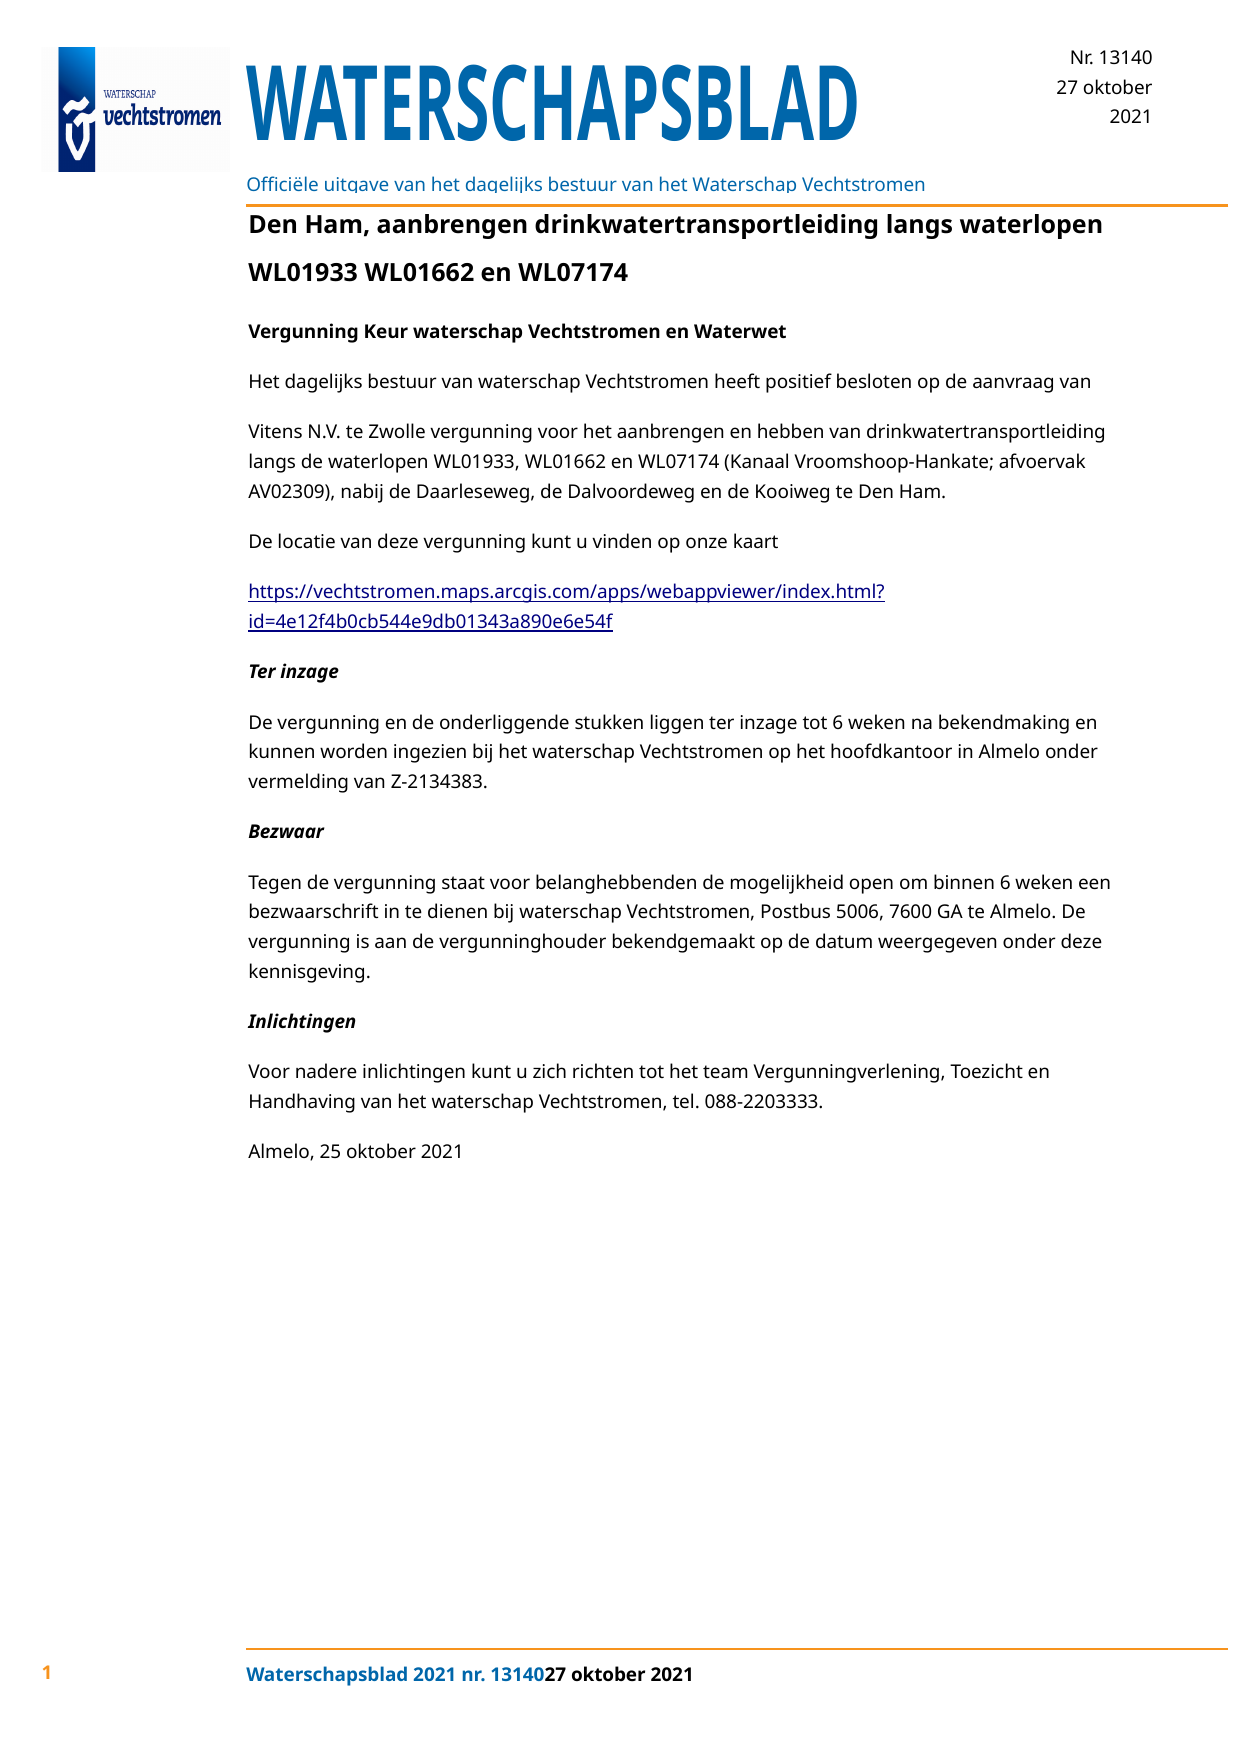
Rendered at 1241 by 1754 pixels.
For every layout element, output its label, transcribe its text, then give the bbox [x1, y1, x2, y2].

text Ter inzage [248, 659, 1152, 684]
text Almelo, 25 oktober 2021 [248, 1139, 1152, 1164]
text Het dagelijks bestuur van waterschap Vechtstromen heeft positief besloten op de aanvraag van [248, 368, 1152, 394]
text Den Ham, aanbrengen drinkwatertransportleiding langs waterlopen WL01933 WL01662 en WL07174 [248, 207, 1152, 288]
text Vergunning Keur waterschap Vechtstromen en Waterwet [248, 318, 1152, 344]
text Vitens N.V. te Zwolle vergunning voor het aanbrengen en hebben van drinkwatertransportleiding langs de waterlopen WL01933, WL01662 en WL07174 (Kanaal Vroomshoop-Hankate; afvoervak AV02309), nabij de Daarleseweg, de Dalvoordeweg en de Kooiweg te Den Ham. [248, 419, 1152, 504]
text https://vechtstromen.maps.arcgis.com/apps/webappviewer/index.html?id=4e12f4b0cb544e9db01343a890e6e54f [248, 579, 1152, 634]
text De vergunning en de onderliggende stukken liggen ter inzage tot 6 weken na bekendmaking en kunnen worden ingezien bij het waterschap Vechtstromen op het hoofdkantoor in Almelo onder vermelding van Z-2134383. [248, 709, 1152, 794]
text De locatie van deze vergunning kunt u vinden op onze kaart [248, 528, 1152, 554]
text Voor nadere inlichtingen kunt u zich richten tot het team Vergunningverlening, Toezicht en Handhaving van het waterschap Vechtstromen, tel. 088-2203333. [248, 1059, 1152, 1114]
text Tegen de vergunning staat voor belanghebbenden de mogelijkheid open om binnen 6 weken een bezwaarschrift in te dienen bij waterschap Vechtstromen, Postbus 5006, 7600 GA te Almelo. De vergunning is aan de vergunninghouder bekendgemaakt op de datum weergegeven onder deze kennisgeving. [248, 869, 1152, 984]
picture [41, 47, 231, 172]
text Inlichtingen [248, 1008, 1152, 1034]
text Bezwaar [248, 819, 1152, 844]
